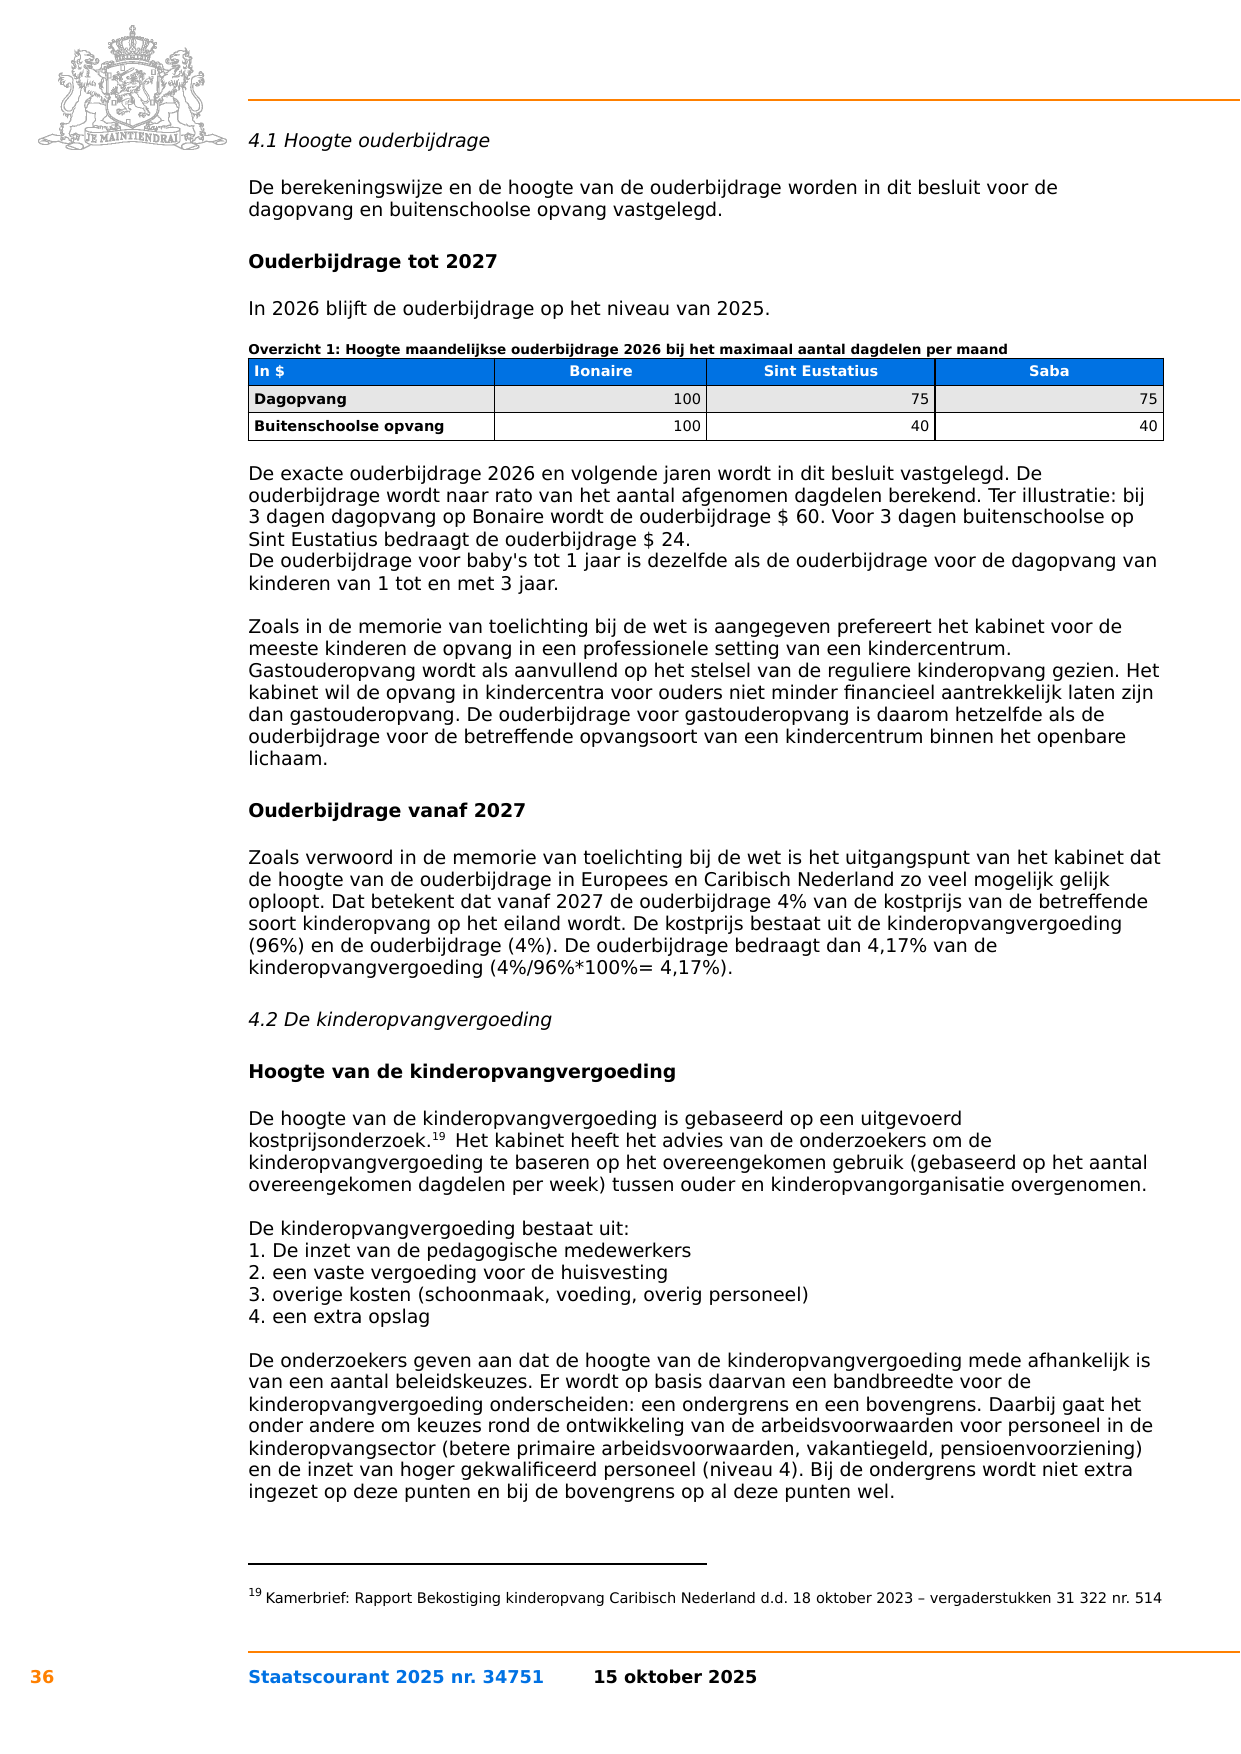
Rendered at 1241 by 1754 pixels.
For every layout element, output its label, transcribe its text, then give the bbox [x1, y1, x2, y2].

text Zoals verwoord in de memorie van toelichting bij de wet is het uitgangspunt van het kabinet dat de hoogte van de ouderbijdrage in Europees en Caribisch Nederland zo veel mogelijk gelijk oploopt. Dat betekent dat vanaf 2027 de ouderbijdrage 4% van de kostprijs van de betreffende soort kinderopvang op het eiland wordt. De kostprijs bestaat uit de kinderopvangvergoeding (96%) en de ouderbijdrage (4%). De ouderbijdrage bedraagt dan 4,17% van de kinderopvangvergoeding (4%/96%*100%= 4,17%). [248, 847, 1163, 979]
text Zoals in de memorie van toelichting bij de wet is aangegeven prefereert het kabinet voor de meeste kinderen de opvang in een professionele setting van een kindercentrum. Gastouderopvang wordt als aanvullend op het stelsel van de reguliere kinderopvang gezien. Het kabinet wil de opvang in kindercentra voor ouders niet minder financieel aantrekkelijk laten zijn dan gastouderopvang. De ouderbijdrage voor gastouderopvang is daarom hetzelfde als de ouderbijdrage voor de betreffende opvangsoort van een kindercentrum binnen het openbare lichaam. [248, 616, 1163, 770]
table_cell 100 [495, 413, 706, 439]
table_cell Bonaire [495, 359, 706, 385]
table_cell 40 [707, 413, 934, 439]
text De ouderbijdrage voor baby's tot 1 jaar is dezelfde als de ouderbijdrage voor de dagopvang van kinderen van 1 tot en met 3 jaar. [248, 550, 1163, 594]
text 2. een vaste vergoeding voor de huisvesting [248, 1262, 1163, 1284]
text Kamerbrief: Rapport Bekostiging kinderopvang Caribisch Nederland d.d. 18 oktober 2023 – vergaderstukken 31 322 nr. 514 [248, 1586, 1163, 1608]
table_cell In $ [249, 359, 494, 385]
text In 2026 blijft de ouderbijdrage op het niveau van 2025. [248, 298, 1163, 320]
text 4. een extra opslag [248, 1306, 1163, 1328]
table_cell Sint Eustatius [707, 359, 934, 385]
table_cell Saba [936, 359, 1163, 385]
text De hoogte van de kinderopvangvergoeding is gebaseerd op een uitgevoerd kostprijsonderzoek. Het kabinet heeft het advies van de onderzoekers om de kinderopvangvergoeding te baseren op het overeengekomen gebruik (gebaseerd op het aantal overeengekomen dagdelen per week) tussen ouder en kinderopvangorganisatie overgenomen. [248, 1108, 1163, 1196]
text De berekeningswijze en de hoogte van de ouderbijdrage worden in dit besluit voor de dagopvang en buitenschoolse opvang vastgelegd. [248, 177, 1163, 221]
table_cell 40 [936, 413, 1163, 439]
text De onderzoekers geven aan dat de hoogte van de kinderopvangvergoeding mede afhankelijk is van een aantal beleidskeuzes. Er wordt op basis daarvan een bandbreedte voor de kinderopvangvergoeding onderscheiden: een ondergrens en een bovengrens. Daarbij gaat het onder andere om keuzes rond de ontwikkeling van de arbeidsvoorwaarden voor personeel in de kinderopvangsector (betere primaire arbeidsvoorwaarden, vakantiegeld, pensioenvoorziening) en de inzet van hoger gekwalificeerd personeel (niveau 4). Bij de ondergrens wordt niet extra ingezet op deze punten en bij de bovengrens op al deze punten wel. [248, 1349, 1163, 1503]
table_cell 75 [707, 386, 934, 412]
text De exacte ouderbijdrage 2026 en volgende jaren wordt in dit besluit vastgelegd. De ouderbijdrage wordt naar rato van het aantal afgenomen dagdelen berekend. Ter illustratie: bij 3 dagen dagopvang op Bonaire wordt de ouderbijdrage $ 60. Voor 3 dagen buitenschoolse op Sint Eustatius bedraagt de ouderbijdrage $ 24. [248, 462, 1163, 550]
text De kinderopvangvergoeding bestaat uit: [248, 1218, 1163, 1240]
subtitle 4.2 De kinderopvangvergoeding [248, 1009, 1163, 1031]
subtitle Ouderbijdrage vanaf 2027 [248, 800, 1163, 822]
table_cell Dagopvang [249, 386, 494, 412]
table_header Overzicht 1: Hoogte maandelijkse ouderbijdrage 2026 bij het maximaal aantal dagdelen per maand [248, 342, 1163, 357]
table_cell 100 [495, 386, 706, 412]
picture [38, 25, 227, 150]
text 3. overige kosten (schoonmaak, voeding, overig personeel) [248, 1284, 1163, 1306]
subtitle 4.1 Hoogte ouderbijdrage [248, 130, 1163, 152]
table_cell 75 [936, 386, 1163, 412]
table_cell Buitenschoolse opvang [249, 413, 494, 439]
text 1. De inzet van de pedagogische medewerkers [248, 1240, 1163, 1262]
subtitle Hoogte van de kinderopvangvergoeding [248, 1061, 1163, 1083]
subtitle Ouderbijdrage tot 2027 [248, 251, 1163, 273]
